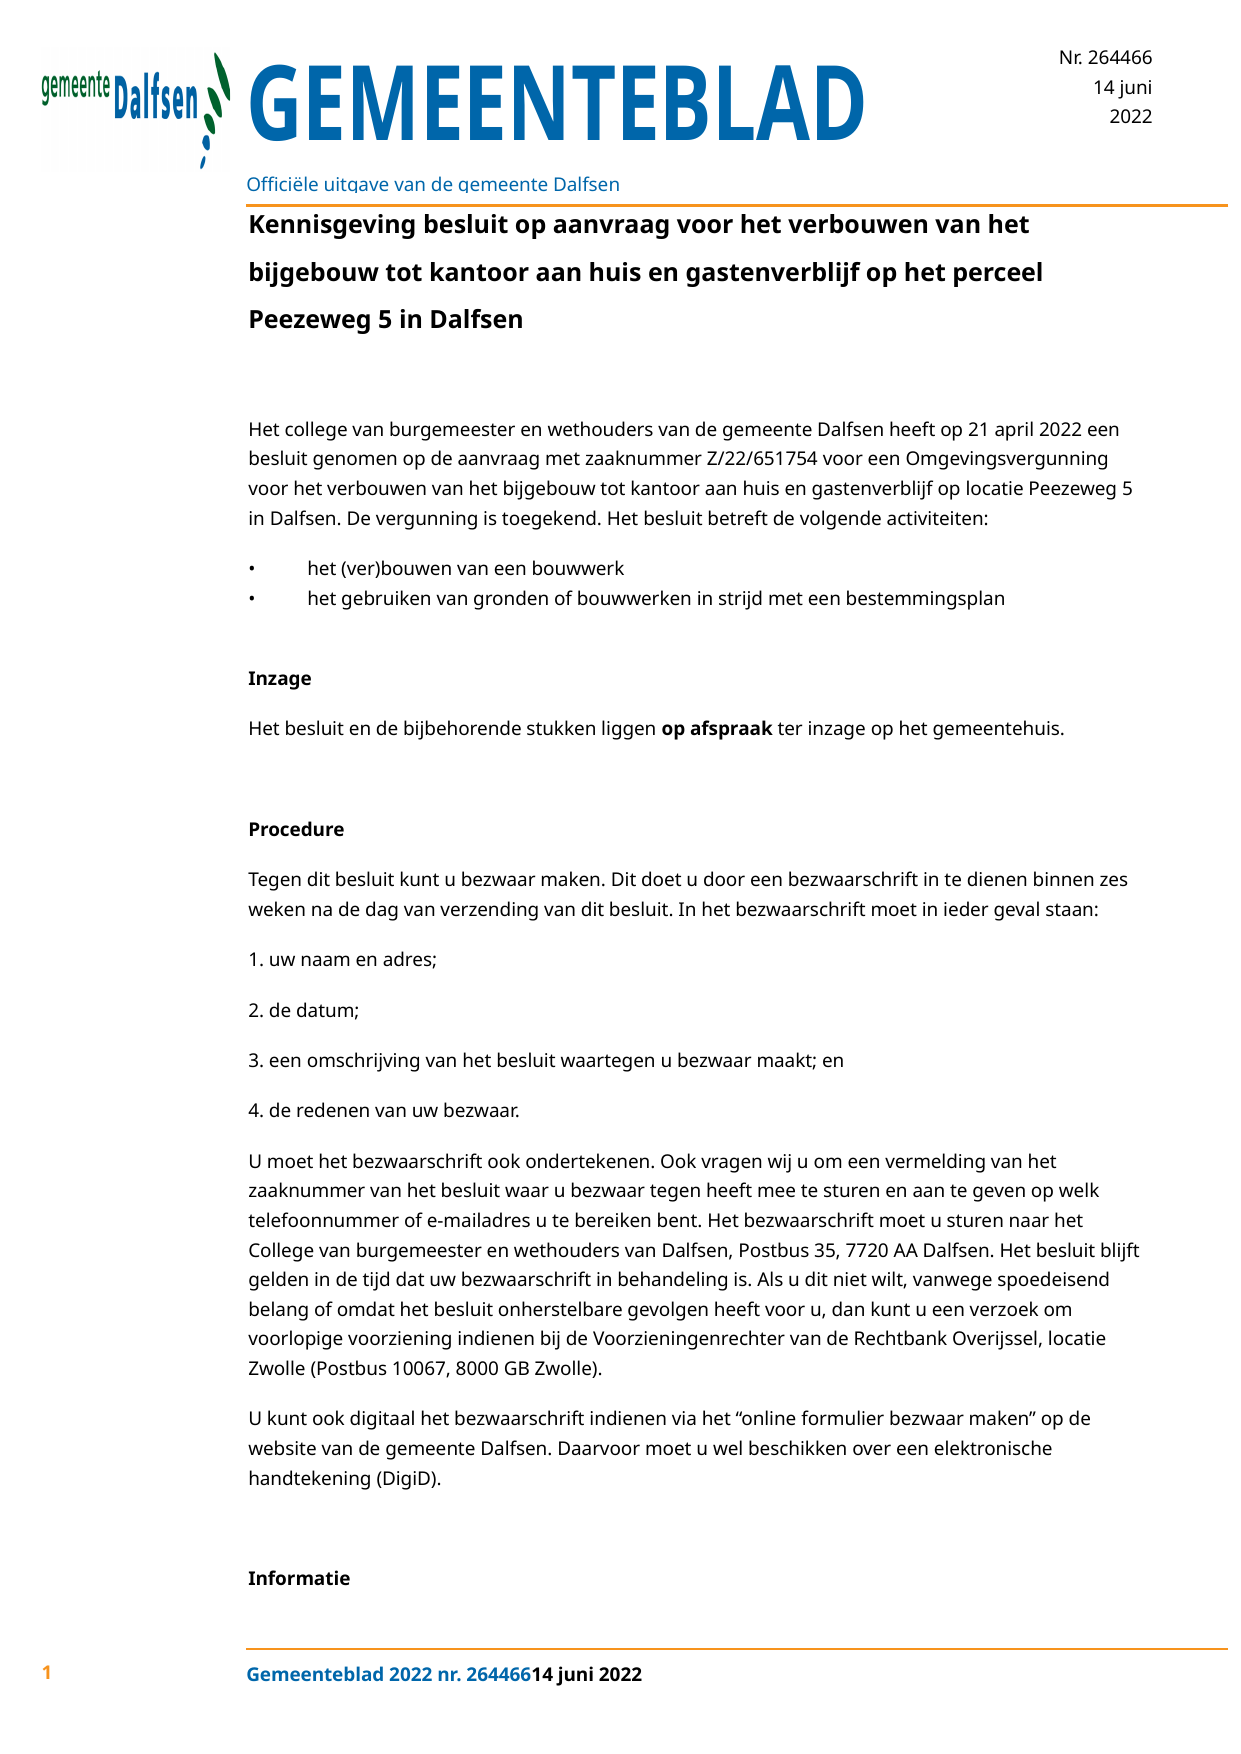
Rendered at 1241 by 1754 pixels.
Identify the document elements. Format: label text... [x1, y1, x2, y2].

text Inzage [248, 665, 1152, 690]
text 4. de redenen van uw bezwaar. [248, 1098, 1152, 1123]
text U kunt ook digitaal het bezwaarschrift indienen via het “online formulier bezwaar maken” op de website van de gemeente Dalfsen. Daarvoor moet u wel beschikken over een elektronische handtekening (DigiD). [248, 1406, 1152, 1490]
text Tegen dit besluit kunt u bezwaar maken. Dit doet u door een bezwaarschrift in te dienen binnen zes weken na de dag van verzending van dit besluit. In het bezwaarschrift moet in ieder geval staan: [248, 866, 1152, 922]
text Procedure [248, 816, 1152, 842]
text U moet het bezwaarschrift ook ondertekenen. Ook vragen wij u om een vermelding van het zaaknummer van het besluit waar u bezwaar tegen heeft mee te sturen en aan te geven op welk telefoonnummer of e-mailadres u te bereiken bent. Het bezwaarschrift moet u sturen naar het College van burgemeester en wethouders van Dalfsen, Postbus 35, 7720 AA Dalfsen. Het besluit blijft gelden in de tijd dat uw bezwaarschrift in behandeling is. Als u dit niet wilt, vanwege spoedeisend belang of omdat het besluit onherstelbare gevolgen heeft voor u, dan kunt u een verzoek om voorlopige voorziening indienen bij de Voorzieningenrechter van de Rechtbank Overijssel, locatie Zwolle (Postbus 10067, 8000 GB Zwolle). [248, 1148, 1152, 1381]
text Informatie [248, 1566, 1152, 1591]
text 1. uw naam en adres; [248, 946, 1152, 972]
list het gebruiken van gronden of bouwwerken in strijd met een bestemmingsplan [248, 585, 1152, 610]
list het (ver)bouwen van een bouwwerk [248, 555, 1152, 581]
picture [41, 47, 231, 172]
text Kennisgeving besluit op aanvraag voor het verbouwen van het bijgebouw tot kantoor aan huis en gastenverblijf op het perceel Peezeweg 5 in Dalfsen [248, 207, 1152, 336]
text 2. de datum; [248, 997, 1152, 1022]
text Het college van burgemeester en wethouders van de gemeente Dalfsen heeft op 21 april 2022 een besluit genomen op de aanvraag met zaaknummer Z/22/651754 voor een Omgevingsvergunning voor het verbouwen van het bijgebouw tot kantoor aan huis en gastenverblijf op locatie Peezeweg 5 in Dalfsen. De vergunning is toegekend. Het besluit betreft de volgende activiteiten: [248, 416, 1152, 530]
text 3. een omschrijving van het besluit waartegen u bezwaar maakt; en [248, 1047, 1152, 1073]
text Het besluit en de bijbehorende stukken liggen op afspraak ter inzage op het gemeentehuis. [248, 715, 1152, 741]
